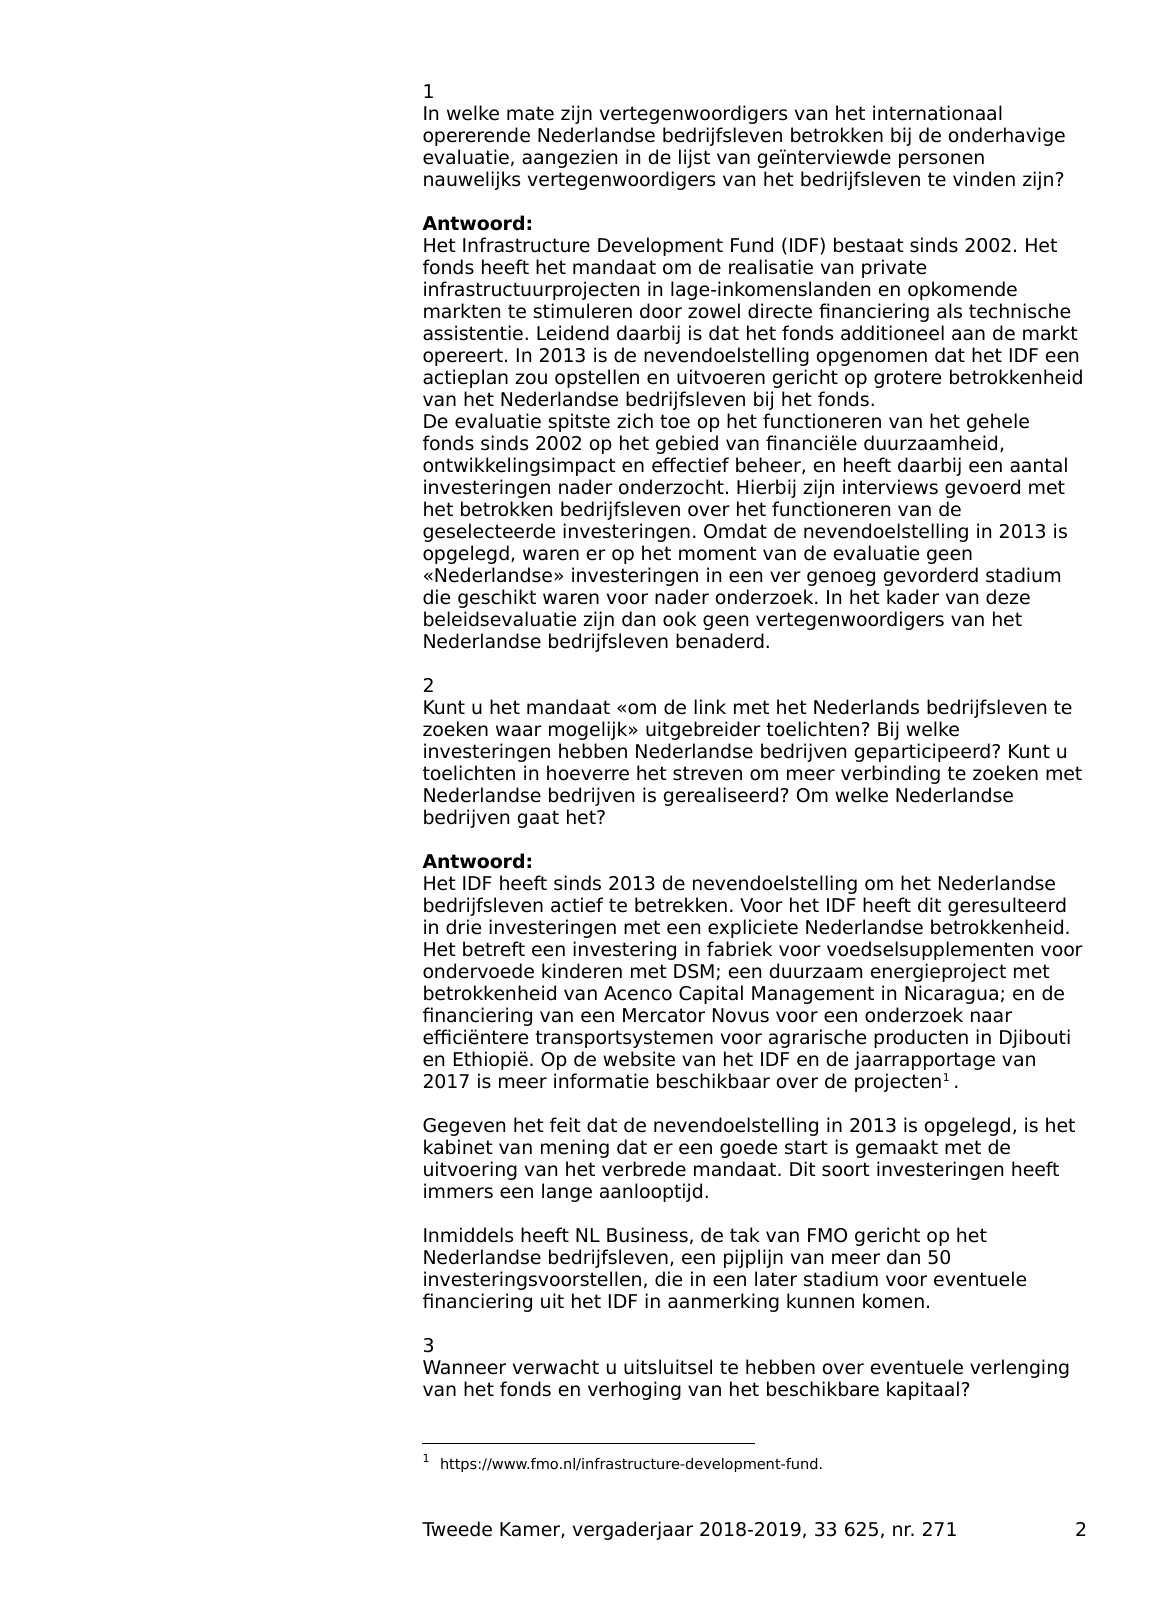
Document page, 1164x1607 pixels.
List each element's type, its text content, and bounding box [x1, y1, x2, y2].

text Inmiddels heeft NL Business, de tak van FMO gericht op het Nederlandse bedrijfsleven, een pijplijn van meer dan 50 investeringsvoorstellen, die in een later stadium voor eventuele financiering uit het IDF in aanmerking kunnen komen. [422, 1225, 1087, 1313]
text Het Infrastructure Development Fund (IDF) bestaat sinds 2002. Het fonds heeft het mandaat om de realisatie van private infrastructuurprojecten in lage-inkomenslanden en opkomende markten te stimuleren door zowel directe financiering als technische assistentie. Leidend daarbij is dat het fonds additioneel aan de markt opereert. In 2013 is de nevendoelstelling opgenomen dat het IDF een actieplan zou opstellen en uitvoeren gericht op grotere betrokkenheid van het Nederlandse bedrijfsleven bij het fonds. [422, 235, 1087, 411]
text https://www.fmo.nl/infrastructure-development-fund. [422, 1452, 1087, 1474]
text 2 [422, 675, 1087, 697]
text Gegeven het feit dat de nevendoelstelling in 2013 is opgelegd, is het kabinet van mening dat er een goede start is gemaakt met de uitvoering van het verbrede mandaat. Dit soort investeringen heeft immers een lange aanlooptijd. [422, 1115, 1087, 1203]
text Antwoord: [422, 851, 1087, 873]
text Antwoord: [422, 213, 1087, 235]
text De evaluatie spitste zich toe op het functioneren van het gehele fonds sinds 2002 op het gebied van financiële duurzaamheid, ontwikkelingsimpact en effectief beheer, en heeft daarbij een aantal investeringen nader onderzocht. Hierbij zijn interviews gevoerd met het betrokken bedrijfsleven over het functioneren van de geselecteerde investeringen. Omdat de nevendoelstelling in 2013 is opgelegd, waren er op het moment van de evaluatie geen «Nederlandse» investeringen in een ver genoeg gevorderd stadium die geschikt waren voor nader onderzoek. In het kader van deze beleidsevaluatie zijn dan ook geen vertegenwoordigers van het Nederlandse bedrijfsleven benaderd. [422, 411, 1087, 653]
text Kunt u het mandaat «om de link met het Nederlands bedrijfsleven te zoeken waar mogelijk» uitgebreider toelichten? Bij welke investeringen hebben Nederlandse bedrijven geparticipeerd? Kunt u toelichten in hoeverre het streven om meer verbinding te zoeken met Nederlandse bedrijven is gerealiseerd? Om welke Nederlandse bedrijven gaat het? [422, 697, 1087, 829]
text Het IDF heeft sinds 2013 de nevendoelstelling om het Nederlandse bedrijfsleven actief te betrekken. Voor het IDF heeft dit geresulteerd in drie investeringen met een expliciete Nederlandse betrokkenheid. Het betreft een investering in fabriek voor voedselsupplementen voor ondervoede kinderen met DSM; een duurzaam energieproject met betrokkenheid van Acenco Capital Management in Nicaragua; en de financiering van een Mercator Novus voor een onderzoek naar efficiëntere transportsystemen voor agrarische producten in Djibouti en Ethiopië. Op de website van het IDF en de jaarrapportage van 2017 is meer informatie beschikbaar over de projecten. [422, 873, 1087, 1093]
text In welke mate zijn vertegenwoordigers van het internationaal opererende Nederlandse bedrijfsleven betrokken bij de onderhavige evaluatie, aangezien in de lijst van geïnterviewde personen nauwelijks vertegenwoordigers van het bedrijfsleven te vinden zijn? [422, 103, 1087, 191]
text Wanneer verwacht u uitsluitsel te hebben over eventuele verlenging van het fonds en verhoging van het beschikbare kapitaal? [422, 1357, 1087, 1401]
text 1 [422, 81, 1087, 103]
text 3 [422, 1335, 1087, 1357]
